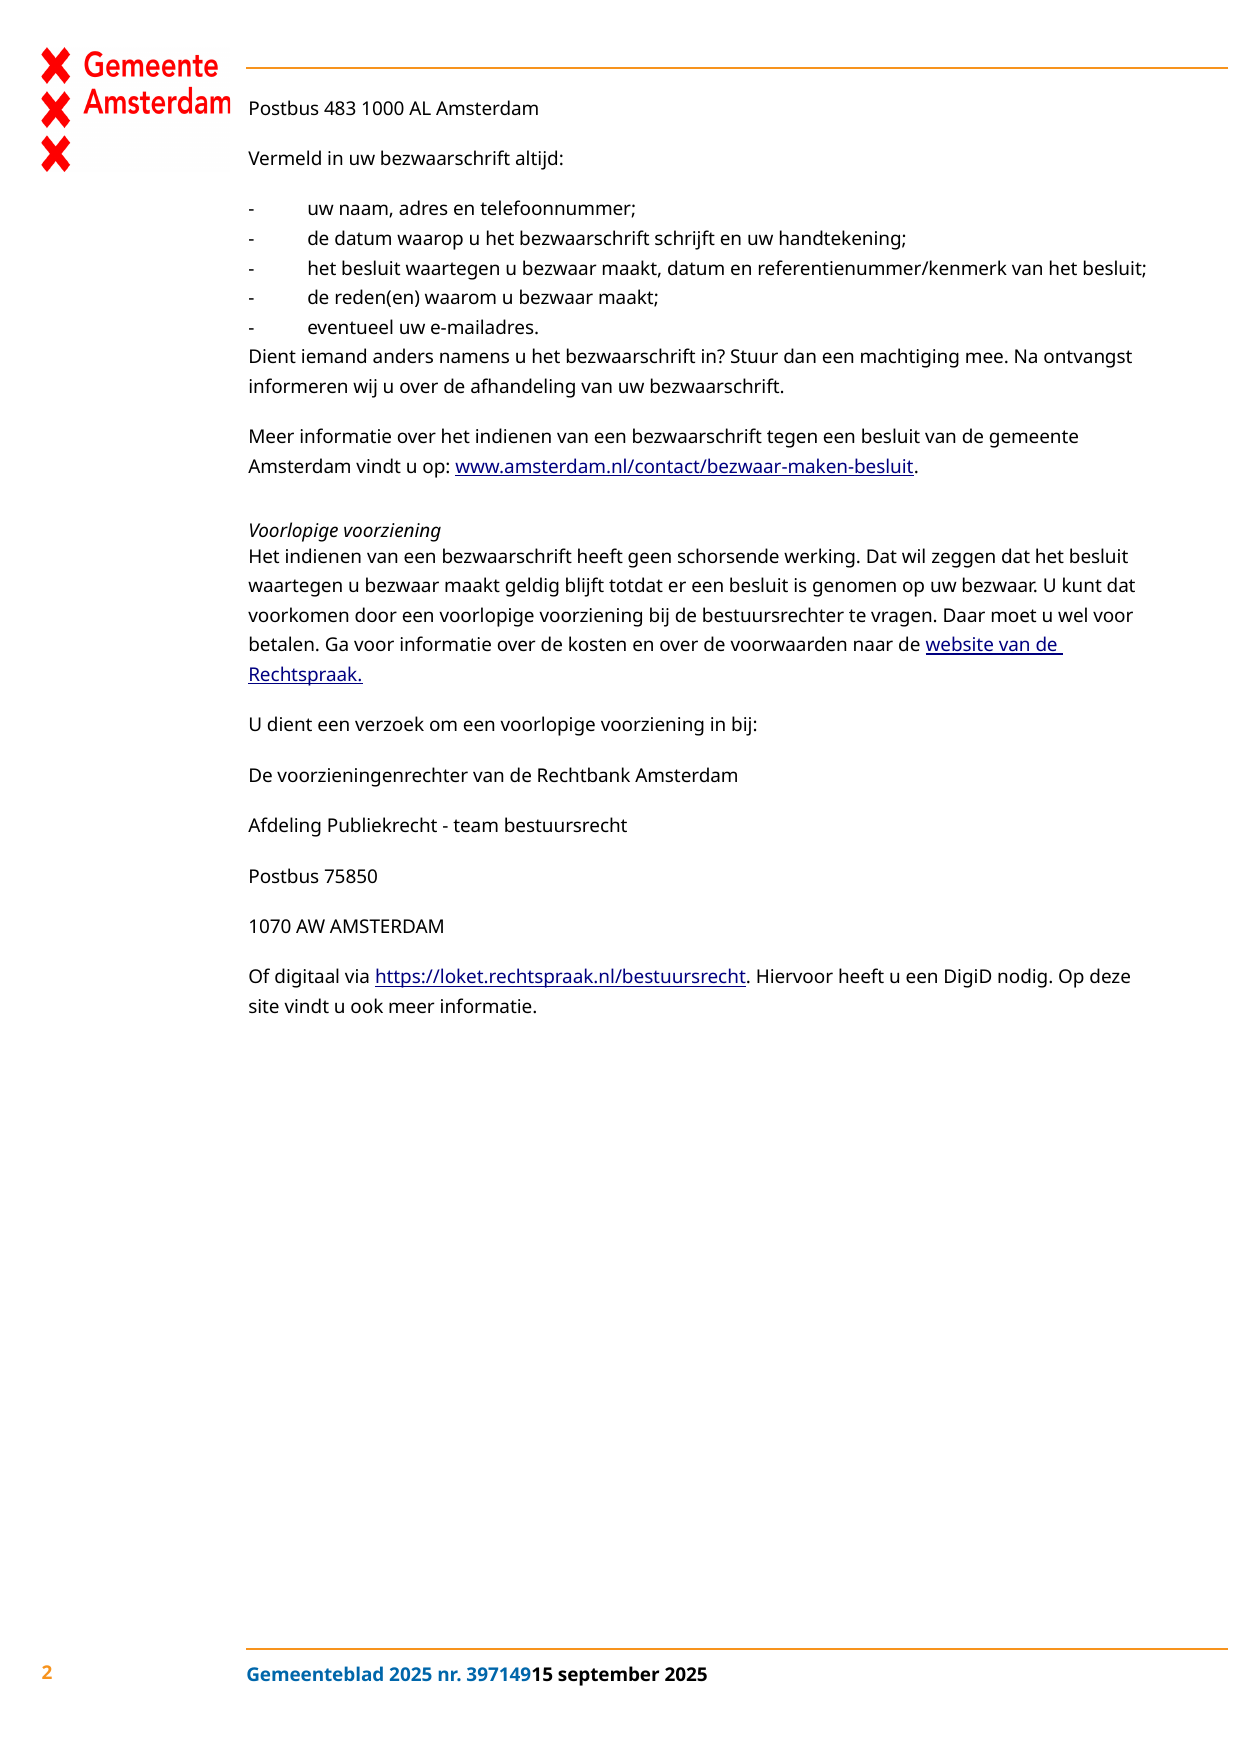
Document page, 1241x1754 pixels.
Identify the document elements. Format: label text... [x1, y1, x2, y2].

list de datum waarop u het bezwaarschrift schrijft en uw handtekening; [248, 225, 1152, 251]
list uw naam, adres en telefoonnummer; [248, 196, 1152, 221]
text Het indienen van een bezwaarschrift heeft geen schorsende werking. Dat wil zeggen dat het besluit waartegen u bezwaar maakt geldig blijft totdat er een besluit is genomen op uw bezwaar. U kunt dat voorkomen door een voorlopige voorziening bij de bestuursrechter te vragen. Daar moet u wel voor betalen. Ga voor informatie over de kosten en over de voorwaarden naar de website van de Rechtspraak. [248, 543, 1152, 687]
text Voorlopige voorziening [248, 517, 1152, 543]
text U dient een verzoek om een voorlopige voorziening in bij: [248, 712, 1152, 737]
text Postbus 483 1000 AL Amsterdam [248, 95, 1152, 121]
text De voorzieningenrechter van de Rechtbank Amsterdam [248, 762, 1152, 788]
text Of digitaal via https://loket.rechtspraak.nl/bestuursrecht. Hiervoor heeft u een DigiD nodig. Op deze site vindt u ook meer informatie. [248, 964, 1152, 1019]
text Meer informatie over het indienen van een bezwaarschrift tegen een besluit van de gemeente Amsterdam vindt u op: www.amsterdam.nl/contact/bezwaar-maken-besluit. [248, 423, 1152, 479]
list de reden(en) waarom u bezwaar maakt; [248, 284, 1152, 310]
text Afdeling Publiekrecht - team bestuursrecht [248, 812, 1152, 838]
text Vermeld in uw bezwaarschrift altijd: [248, 145, 1152, 171]
text Dient iemand anders namens u het bezwaarschrift in? Stuur dan een machtiging mee. Na ontvangst informeren wij u over de afhandeling van uw bezwaarschrift. [248, 343, 1152, 399]
text Postbus 75850 [248, 863, 1152, 888]
list het besluit waartegen u bezwaar maakt, datum en referentienummer/kenmerk van het besluit; [248, 255, 1152, 281]
list eventueel uw e-mailadres. [248, 314, 1152, 340]
picture [41, 47, 231, 172]
text 1070 AW AMSTERDAM [248, 913, 1152, 939]
